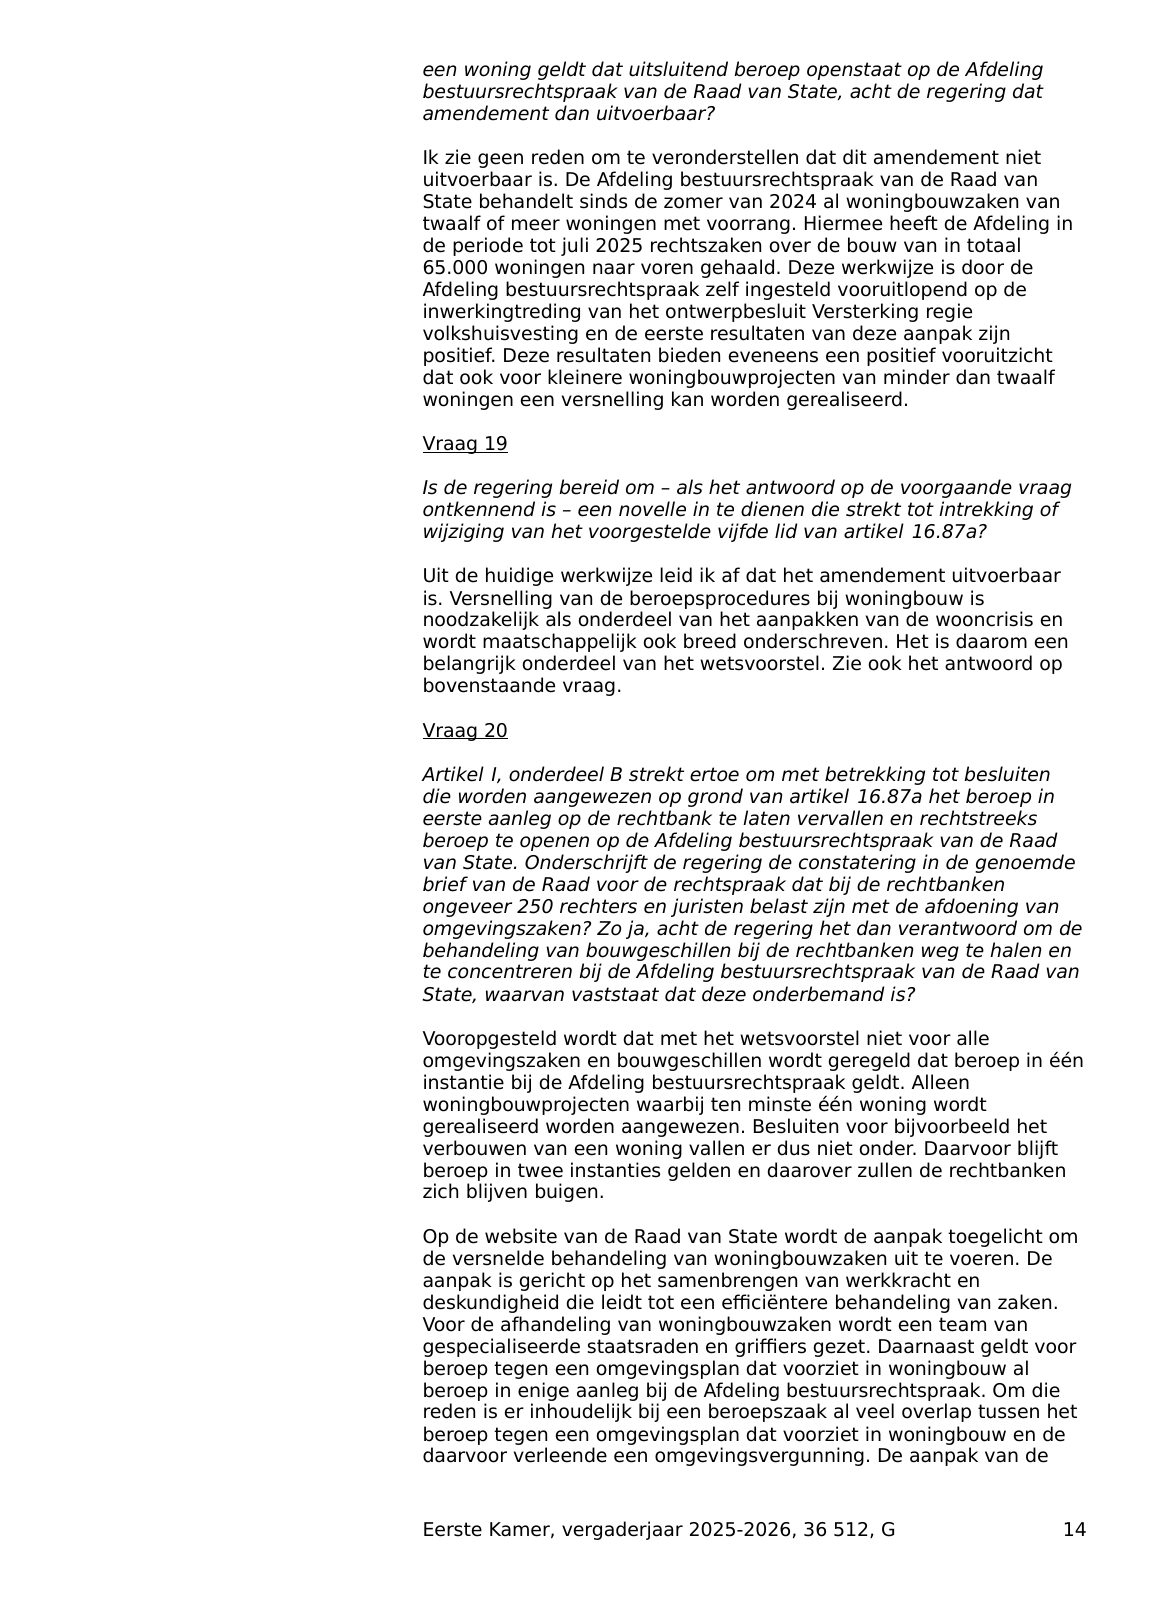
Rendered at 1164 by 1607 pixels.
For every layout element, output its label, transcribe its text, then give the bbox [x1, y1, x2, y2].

text Is de regering bereid om – als het antwoord op de voorgaande vraag ontkennend is – een novelle in te dienen die strekt tot intrekking of wijziging van het voorgestelde vijfde lid van artikel 16.87a? [422, 477, 1087, 543]
text Op de website van de Raad van State wordt de aanpak toegelicht om de versnelde behandeling van woningbouwzaken uit te voeren. De aanpak is gericht op het samenbrengen van werkkracht en deskundigheid die leidt tot een efficiëntere behandeling van zaken. Voor de afhandeling van woningbouwzaken wordt een team van gespecialiseerde staatsraden en griffiers gezet. Daarnaast geldt voor beroep tegen een omgevingsplan dat voorziet in woningbouw al beroep in enige aanleg bij de Afdeling bestuursrechtspraak. Om die reden is er inhoudelijk bij een beroepszaak al veel overlap tussen het beroep tegen een omgevingsplan dat voorziet in woningbouw en de daarvoor verleende een omgevingsvergunning. De aanpak van de [422, 1226, 1087, 1467]
text Vooropgesteld wordt dat met het wetsvoorstel niet voor alle omgevingszaken en bouwgeschillen wordt geregeld dat beroep in één instantie bij de Afdeling bestuursrechtspraak geldt. Alleen woningbouwprojecten waarbij ten minste één woning wordt gerealiseerd worden aangewezen. Besluiten voor bijvoorbeeld het verbouwen van een woning vallen er dus niet onder. Daarvoor blijft beroep in twee instanties gelden en daarover zullen de rechtbanken zich blijven buigen. [422, 1028, 1087, 1203]
subtitle Vraag 19 [422, 433, 1087, 455]
text Uit de huidige werkwijze leid ik af dat het amendement uitvoerbaar is. Versnelling van de beroepsprocedures bij woningbouw is noodzakelijk als onderdeel van het aanpakken van de wooncrisis en wordt maatschappelijk ook breed onderschreven. Het is daarom een belangrijk onderdeel van het wetsvoorstel. Zie ook het antwoord op bovenstaande vraag. [422, 565, 1087, 697]
subtitle Vraag 20 [422, 719, 1087, 741]
text Ik zie geen reden om te veronderstellen dat dit amendement niet uitvoerbaar is. De Afdeling bestuursrechtspraak van de Raad van State behandelt sinds de zomer van 2024 al woningbouwzaken van twaalf of meer woningen met voorrang. Hiermee heeft de Afdeling in de periode tot juli 2025 rechtszaken over de bouw van in totaal 65.000 woningen naar voren gehaald. Deze werkwijze is door de Afdeling bestuursrechtspraak zelf ingesteld vooruitlopend op de inwerkingtreding van het ontwerpbesluit Versterking regie volkshuisvesting en de eerste resultaten van deze aanpak zijn positief. Deze resultaten bieden eveneens een positief vooruitzicht dat ook voor kleinere woningbouwprojecten van minder dan twaalf woningen een versnelling kan worden gerealiseerd. [422, 147, 1087, 411]
text Artikel I, onderdeel B strekt ertoe om met betrekking tot besluiten die worden aangewezen op grond van artikel 16.87a het beroep in eerste aanleg op de rechtbank te laten vervallen en rechtstreeks beroep te openen op de Afdeling bestuursrechtspraak van de Raad van State. Onderschrijft de regering de constatering in de genoemde brief van de Raad voor de rechtspraak dat bij de rechtbanken ongeveer 250 rechters en juristen belast zijn met de afdoening van omgevingszaken? Zo ja, acht de regering het dan verantwoord om de behandeling van bouwgeschillen bij de rechtbanken weg te halen en te concentreren bij de Afdeling bestuursrechtspraak van de Raad van State, waarvan vaststaat dat deze onderbemand is? [422, 764, 1087, 1005]
text een woning geldt dat uitsluitend beroep openstaat op de Afdeling bestuursrechtspraak van de Raad van State, acht de regering dat amendement dan uitvoerbaar? [422, 59, 1087, 125]
